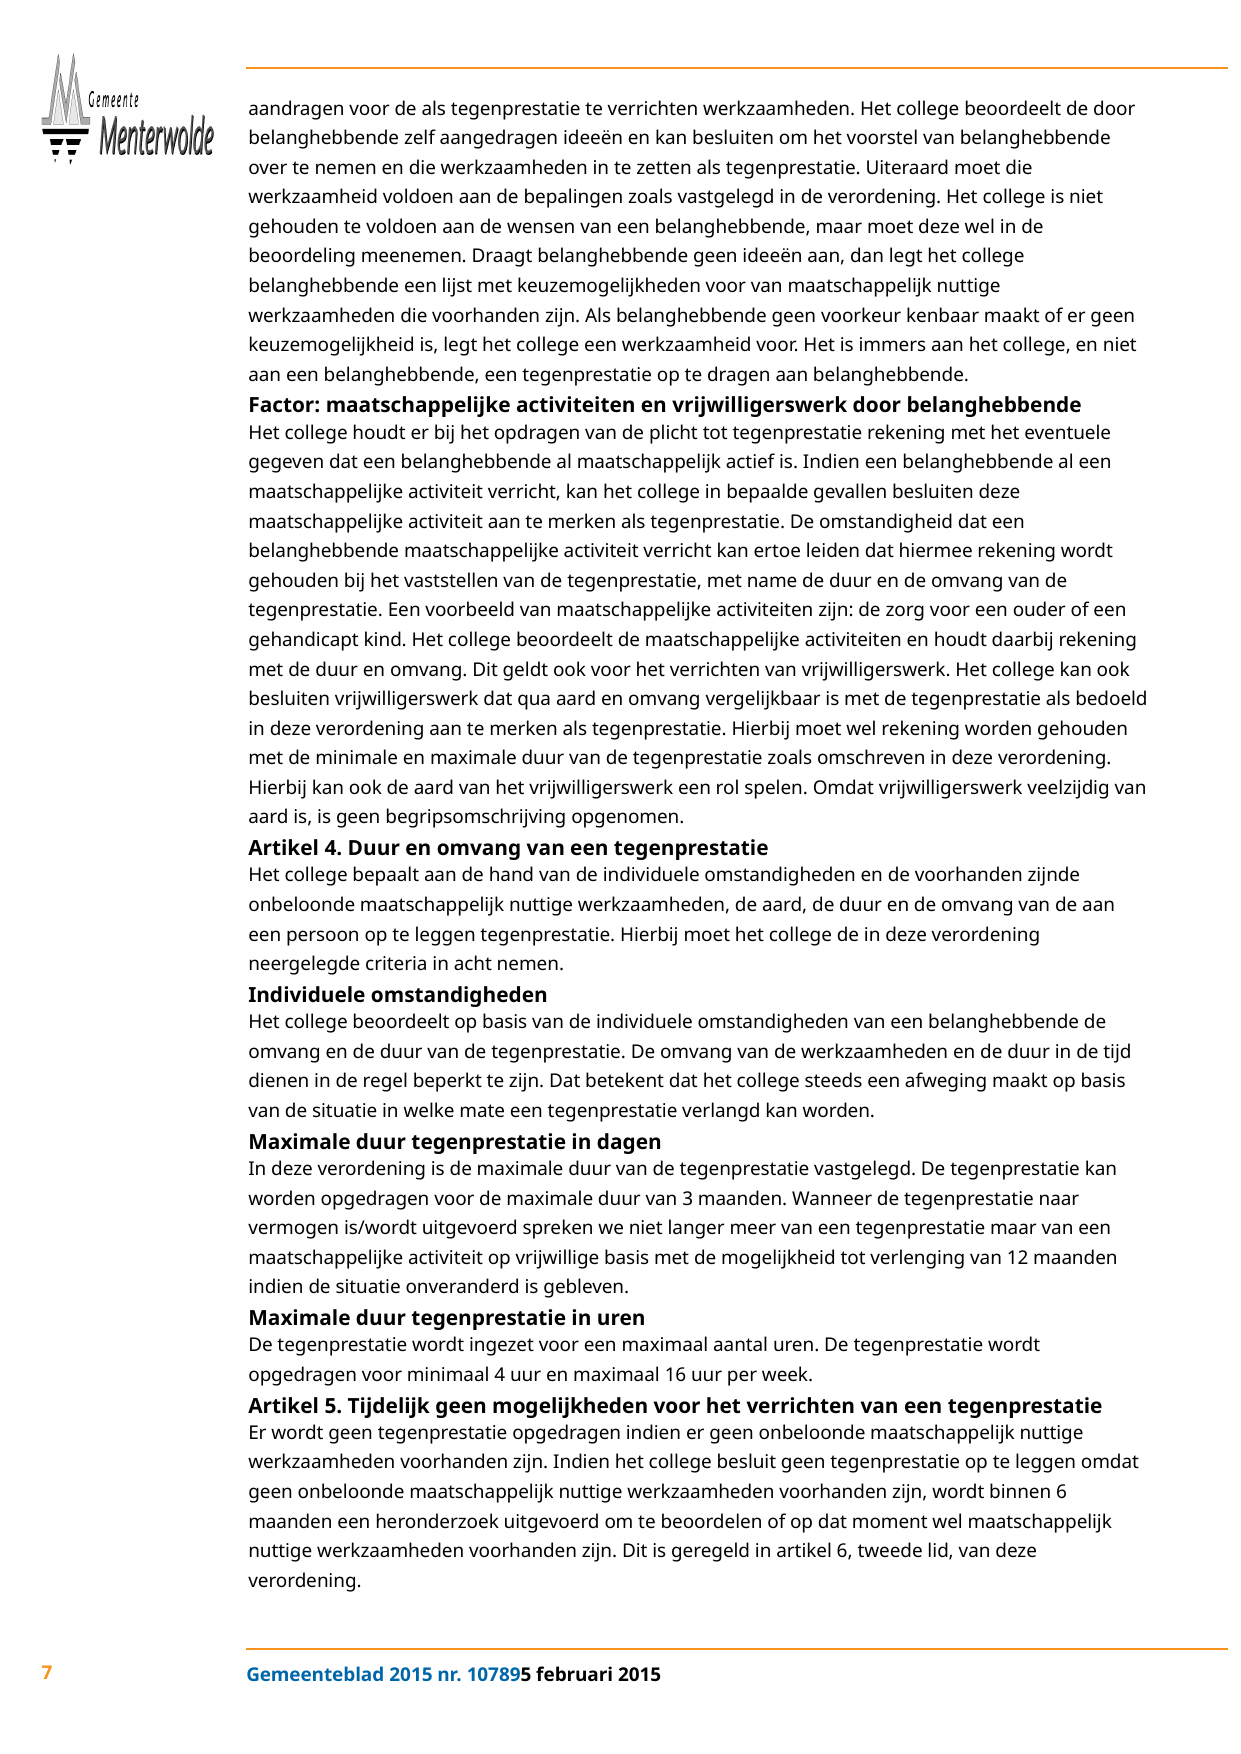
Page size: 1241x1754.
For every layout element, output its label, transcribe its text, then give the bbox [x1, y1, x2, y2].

text Factor: maatschappelijke activiteiten en vrijwilligerswerk door belanghebbende [248, 391, 1152, 419]
text Het college bepaalt aan de hand van de individuele omstandigheden en de voorhanden zijnde onbeloonde maatschappelijk nuttige werkzaamheden, de aard, de duur en de omvang van de aan een persoon op te leggen tegenprestatie. Hierbij moet het college de in deze verordening neergelegde criteria in acht nemen. [248, 862, 1152, 976]
text Individuele omstandigheden [248, 980, 1152, 1008]
text Het college houdt er bij het opdragen van de plicht tot tegenprestatie rekening met het eventuele gegeven dat een belanghebbende al maatschappelijk actief is. Indien een belanghebbende al een maatschappelijke activiteit verricht, kan het college in bepaalde gevallen besluiten deze maatschappelijke activiteit aan te merken als tegenprestatie. De omstandigheid dat een belanghebbende maatschappelijke activiteit verricht kan ertoe leiden dat hiermee rekening wordt gehouden bij het vaststellen van de tegenprestatie, met name de duur en de omvang van de tegenprestatie. Een voorbeeld van maatschappelijke activiteiten zijn: de zorg voor een ouder of een gehandicapt kind. Het college beoordeelt de maatschappelijke activiteiten en houdt daarbij rekening met de duur en omvang. Dit geldt ook voor het verrichten van vrijwilligerswerk. Het college kan ook besluiten vrijwilligerswerk dat qua aard en omvang vergelijkbaar is met de tegenprestatie als bedoeld in deze verordening aan te merken als tegenprestatie. Hierbij moet wel rekening worden gehouden met de minimale en maximale duur van de tegenprestatie zoals omschreven in deze verordening. Hierbij kan ook de aard van het vrijwilligerswerk een rol spelen. Omdat vrijwilligerswerk veelzijdig van aard is, is geen begripsomschrijving opgenomen. [248, 419, 1152, 829]
text Artikel 5. Tijdelijk geen mogelijkheden voor het verrichten van een tegenprestatie [248, 1391, 1152, 1419]
text Maximale duur tegenprestatie in uren [248, 1303, 1152, 1332]
text De tegenprestatie wordt ingezet voor een maximaal aantal uren. De tegenprestatie wordt opgedragen voor minimaal 4 uur en maximaal 16 uur per week. [248, 1332, 1152, 1387]
text Maximale duur tegenprestatie in dagen [248, 1127, 1152, 1155]
text Het college beoordeelt op basis van de individuele omstandigheden van een belanghebbende de omvang en de duur van de tegenprestatie. De omvang van de werkzaamheden en de duur in de tijd dienen in de regel beperkt te zijn. Dat betekent dat het college steeds een afweging maakt op basis van de situatie in welke mate een tegenprestatie verlangd kan worden. [248, 1008, 1152, 1123]
text Artikel 4. Duur en omvang van een tegenprestatie [248, 833, 1152, 862]
text In deze verordening is de maximale duur van de tegenprestatie vastgelegd. De tegenprestatie kan worden opgedragen voor de maximale duur van 3 maanden. Wanneer de tegenprestatie naar vermogen is/wordt uitgevoerd spreken we niet langer meer van een tegenprestatie maar van een maatschappelijke activiteit op vrijwillige basis met de mogelijkheid tot verlenging van 12 maanden indien de situatie onveranderd is gebleven. [248, 1155, 1152, 1299]
picture [41, 47, 231, 172]
text Er wordt geen tegenprestatie opgedragen indien er geen onbeloonde maatschappelijk nuttige werkzaamheden voorhanden zijn. Indien het college besluit geen tegenprestatie op te leggen omdat geen onbeloonde maatschappelijk nuttige werkzaamheden voorhanden zijn, wordt binnen 6 maanden een heronderzoek uitgevoerd om te beoordelen of op dat moment wel maatschappelijk nuttige werkzaamheden voorhanden zijn. Dit is geregeld in artikel 6, tweede lid, van deze verordening. [248, 1419, 1152, 1593]
text aandragen voor de als tegenprestatie te verrichten werkzaamheden. Het college beoordeelt de door belanghebbende zelf aangedragen ideeën en kan besluiten om het voorstel van belanghebbende over te nemen en die werkzaamheden in te zetten als tegenprestatie. Uiteraard moet die werkzaamheid voldoen aan de bepalingen zoals vastgelegd in de verordening. Het college is niet gehouden te voldoen aan de wensen van een belanghebbende, maar moet deze wel in de beoordeling meenemen. Draagt belanghebbende geen ideeën aan, dan legt het college belanghebbende een lijst met keuzemogelijkheden voor van maatschappelijk nuttige werkzaamheden die voorhanden zijn. Als belanghebbende geen voorkeur kenbaar maakt of er geen keuzemogelijkheid is, legt het college een werkzaamheid voor. Het is immers aan het college, en niet aan een belanghebbende, een tegenprestatie op te dragen aan belanghebbende. [248, 95, 1152, 387]
